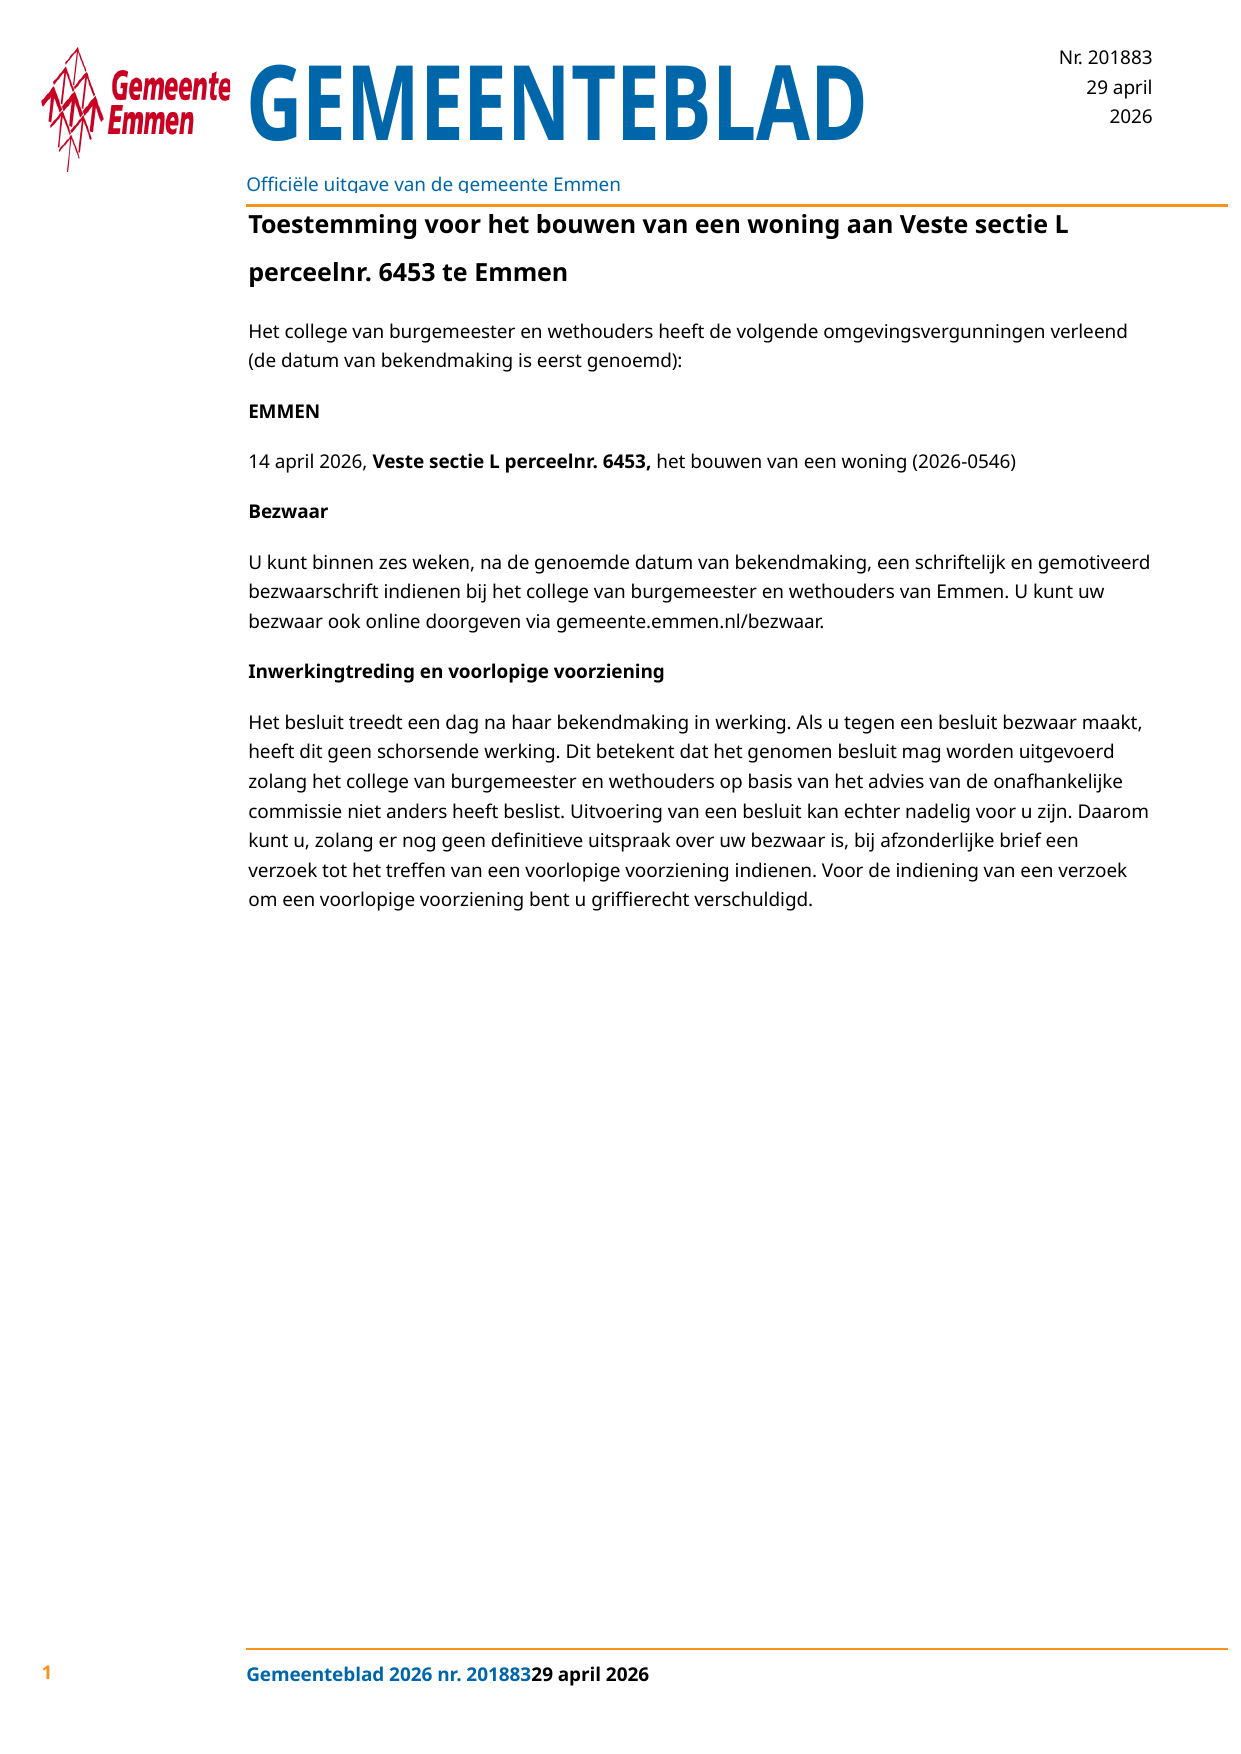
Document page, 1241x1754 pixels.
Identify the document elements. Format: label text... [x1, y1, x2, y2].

text Bezwaar [248, 499, 1152, 524]
picture [41, 47, 231, 172]
text 14 april 2026, Veste sectie L perceelnr. 6453, het bouwen van een woning (2026-0546) [248, 448, 1152, 474]
text EMMEN [248, 398, 1152, 424]
text Toestemming voor het bouwen van een woning aan Veste sectie L perceelnr. 6453 te Emmen [248, 207, 1152, 288]
text U kunt binnen zes weken, na de genoemde datum van bekendmaking, een schriftelijk en gemotiveerd bezwaarschrift indienen bij het college van burgemeester en wethouders van Emmen. U kunt uw bezwaar ook online doorgeven via gemeente.emmen.nl/bezwaar. [248, 549, 1152, 634]
text Het college van burgemeester en wethouders heeft de volgende omgevingsvergunningen verleend (de datum van bekendmaking is eerst genoemd): [248, 318, 1152, 373]
text Inwerkingtreding en voorlopige voorziening [248, 659, 1152, 684]
text Het besluit treedt een dag na haar bekendmaking in werking. Als u tegen een besluit bezwaar maakt, heeft dit geen schorsende werking. Dit betekent dat het genomen besluit mag worden uitgevoerd zolang het college van burgemeester en wethouders op basis van het advies van de onafhankelijke commissie niet anders heeft beslist. Uitvoering van een besluit kan echter nadelig voor u zijn. Daarom kunt u, zolang er nog geen definitieve uitspraak over uw bezwaar is, bij afzonderlijke brief een verzoek tot het treffen van een voorlopige voorziening indienen. Voor de indiening van een verzoek om een voorlopige voorziening bent u griffierecht verschuldigd. [248, 709, 1152, 912]
